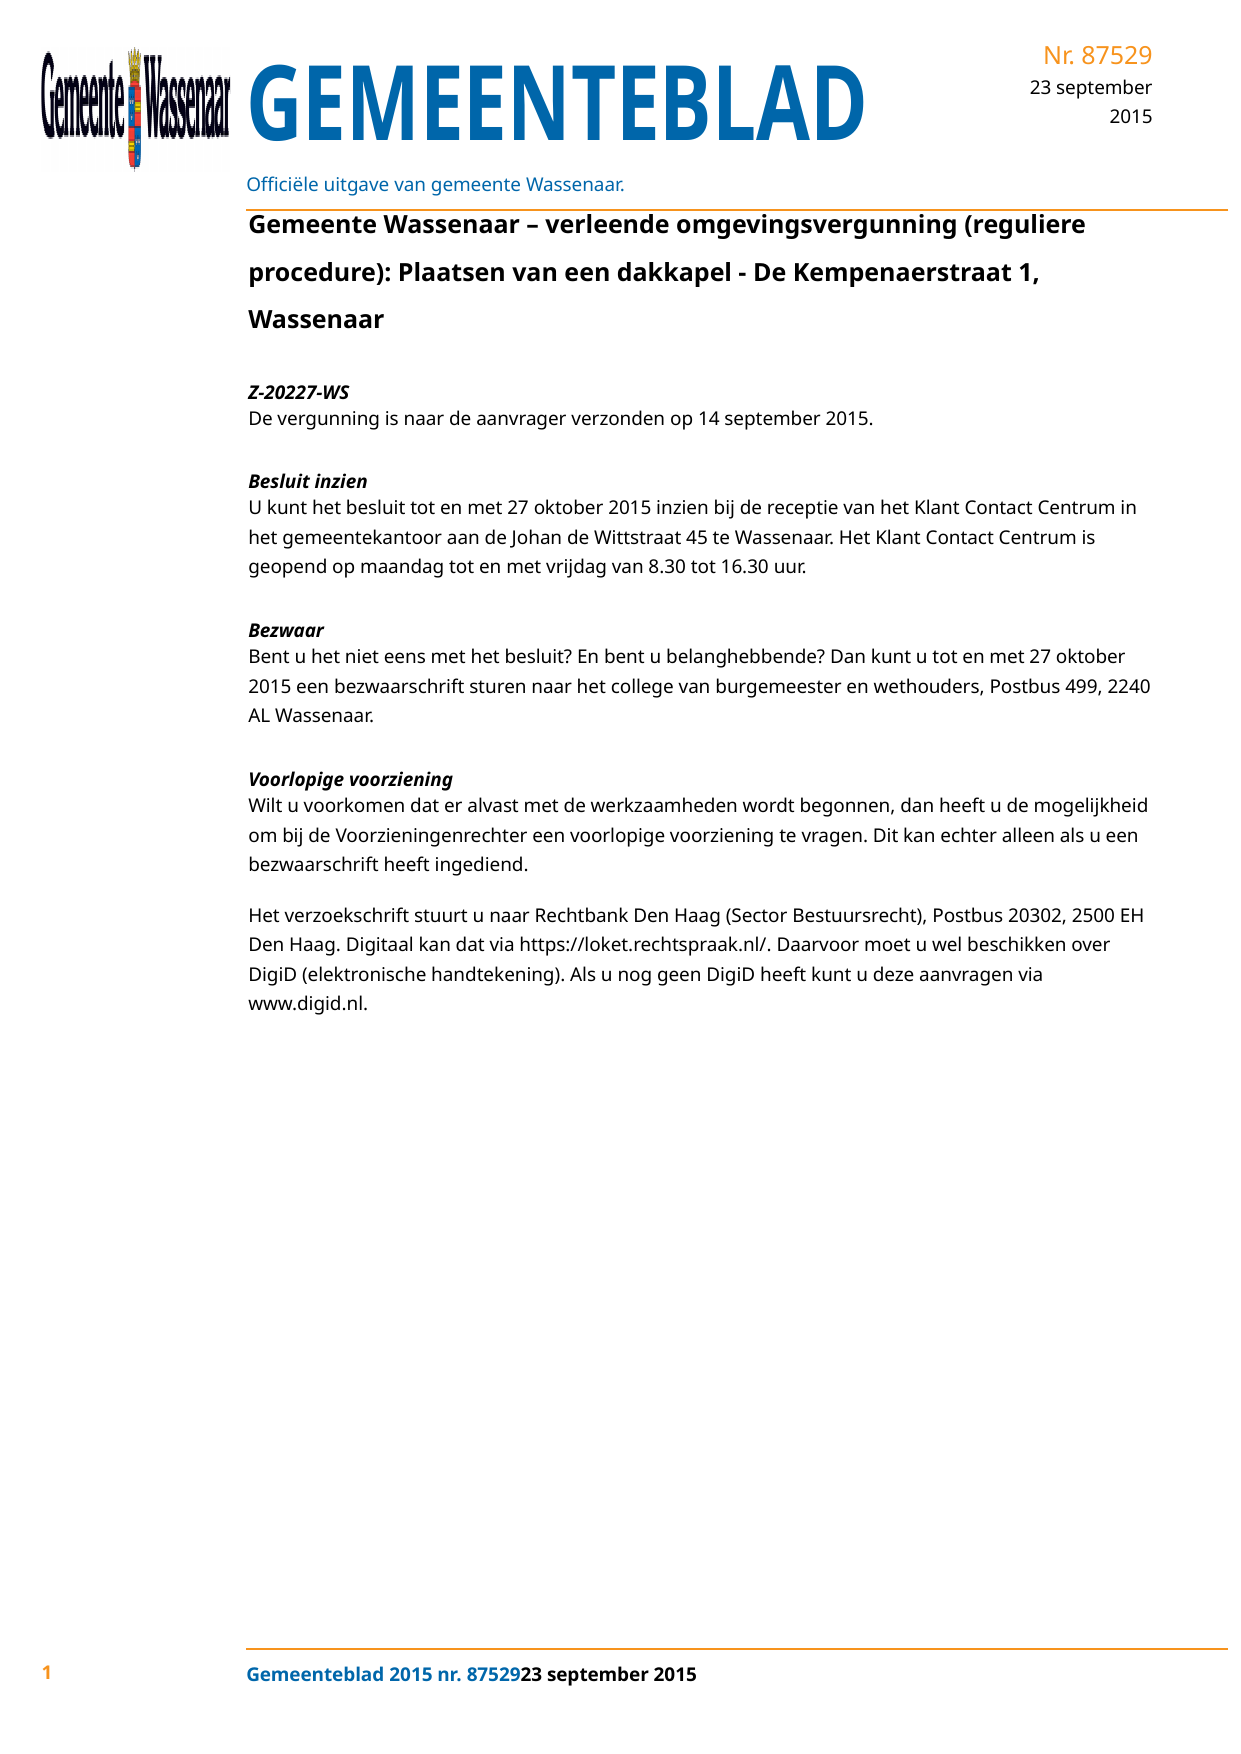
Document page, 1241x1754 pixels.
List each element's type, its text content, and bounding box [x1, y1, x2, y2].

text Besluit inzien [248, 469, 1152, 494]
text Het verzoekschrift stuurt u naar Rechtbank Den Haag (Sector Bestuursrecht), Postbus 20302, 2500 EH Den Haag. Digitaal kan dat via https://loket.rechtspraak.nl/. Daarvoor moet u wel beschikken over DigiD (elektronische handtekening). Als u nog geen DigiD heeft kunt u deze aanvragen via www.digid.nl. [248, 902, 1152, 1016]
text Bent u het niet eens met het besluit? En bent u belanghebbende? Dan kunt u tot en met 27 oktober 2015 een bezwaarschrift sturen naar het college van burgemeester en wethouders, Postbus 499, 2240 AL Wassenaar. [248, 643, 1152, 728]
text Z-20227-WS [248, 379, 1152, 405]
text Wilt u voorkomen dat er alvast met de werkzaamheden wordt begonnen, dan heeft u de mogelijkheid om bij de Voorzieningenrechter een voorlopige voorziening te vragen. Dit kan echter alleen als u een bezwaarschrift heeft ingediend. [248, 792, 1152, 877]
text Gemeente Wassenaar – verleende omgevingsvergunning (reguliere procedure): Plaatsen van een dakkapel - De Kempenaerstraat 1, Wassenaar [248, 211, 1152, 336]
text Voorlopige voorziening [248, 766, 1152, 792]
picture [41, 47, 231, 172]
text Bezwaar [248, 618, 1152, 643]
text De vergunning is naar de aanvrager verzonden op 14 september 2015. [248, 405, 1152, 431]
text U kunt het besluit tot en met 27 oktober 2015 inzien bij de receptie van het Klant Contact Centrum in het gemeentekantoor aan de Johan de Wittstraat 45 te Wassenaar. Het Klant Contact Centrum is geopend op maandag tot en met vrijdag van 8.30 tot 16.30 uur. [248, 494, 1152, 579]
